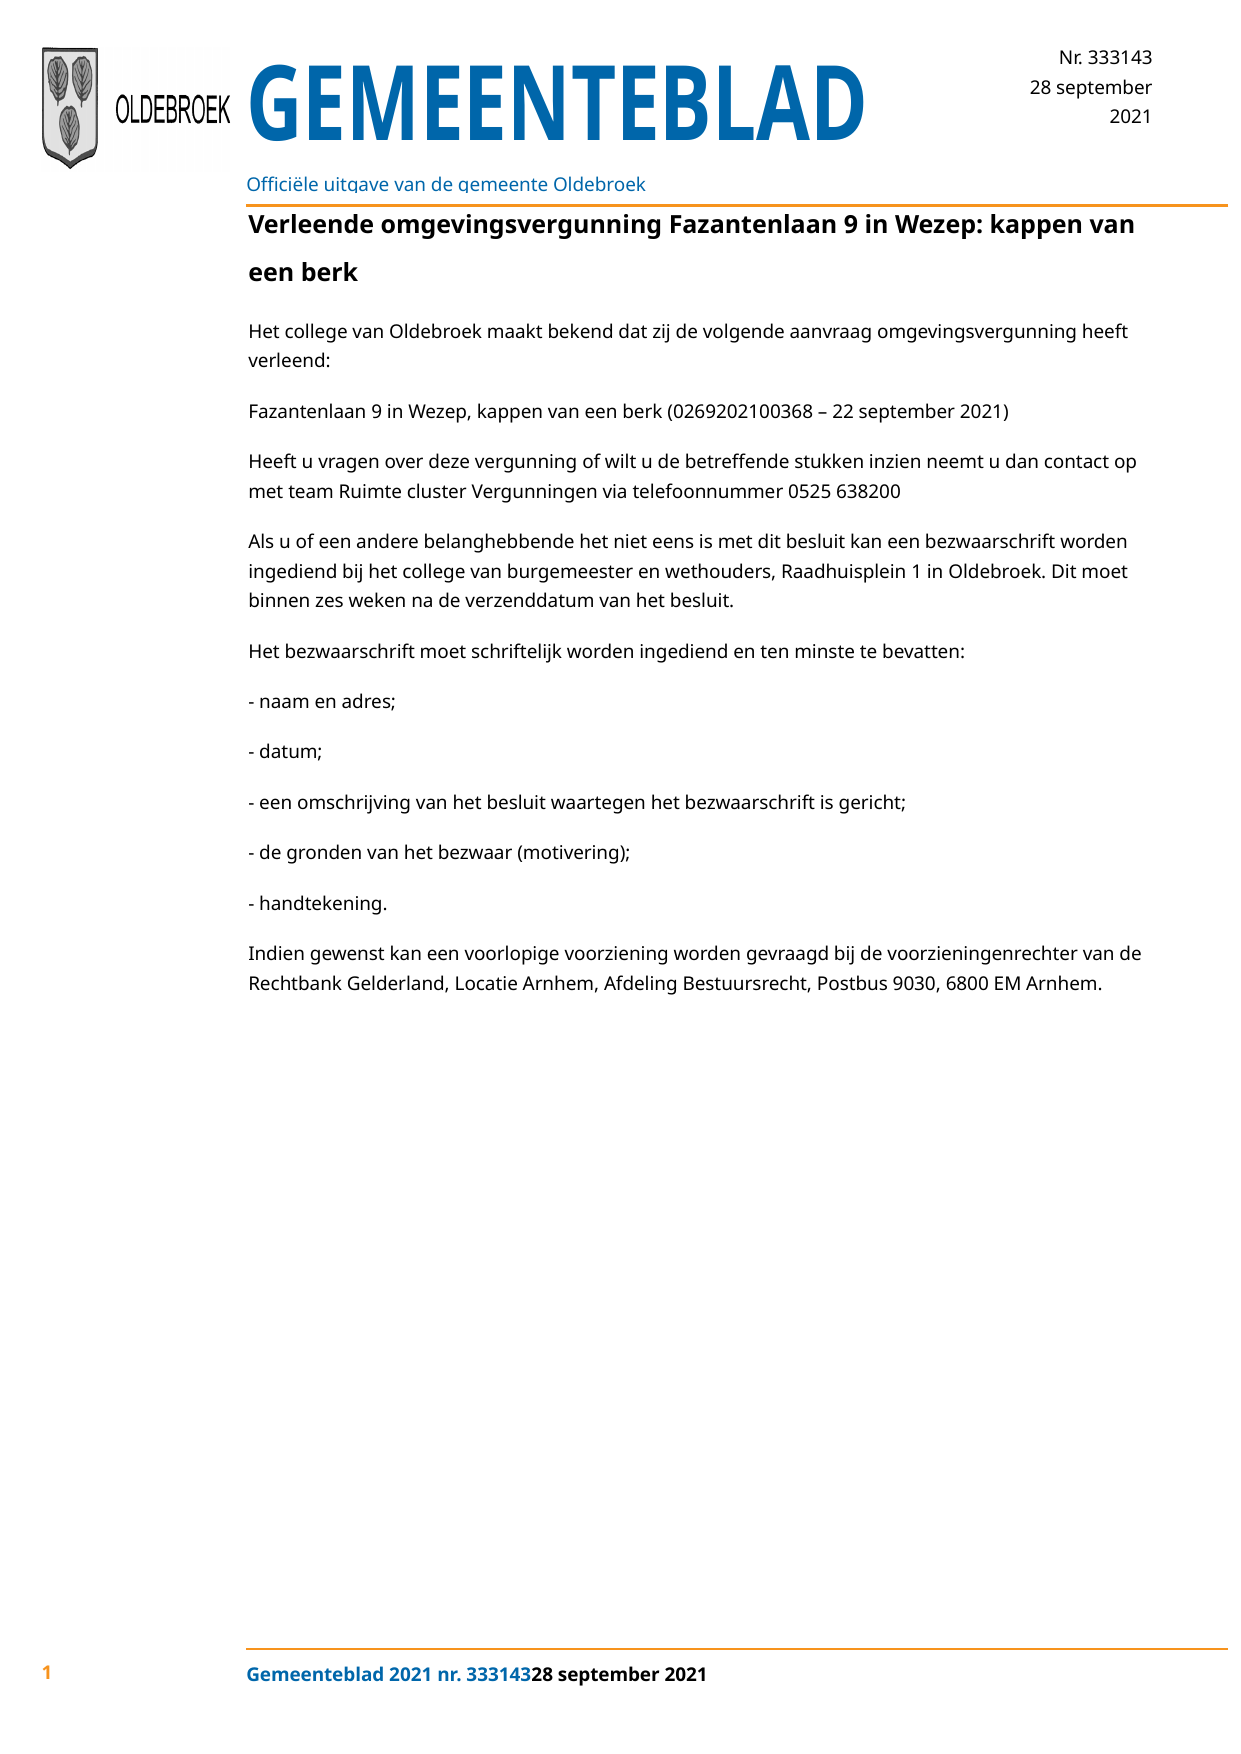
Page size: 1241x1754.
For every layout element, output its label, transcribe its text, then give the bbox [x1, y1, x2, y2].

text Het college van Oldebroek maakt bekend dat zij de volgende aanvraag omgevingsvergunning heeft verleend: [248, 318, 1152, 373]
text Als u of een andere belanghebbende het niet eens is met dit besluit kan een bezwaarschrift worden ingediend bij het college van burgemeester en wethouders, Raadhuisplein 1 in Oldebroek. Dit moet binnen zes weken na de verzenddatum van het besluit. [248, 528, 1152, 613]
text Indien gewenst kan een voorlopige voorziening worden gevraagd bij de voorzieningenrechter van de Rechtbank Gelderland, Locatie Arnhem, Afdeling Bestuursrecht, Postbus 9030, 6800 EM Arnhem. [248, 940, 1152, 996]
picture [41, 47, 231, 172]
text - naam en adres; [248, 688, 1152, 714]
text Fazantenlaan 9 in Wezep, kappen van een berk (0269202100368 – 22 september 2021) [248, 398, 1152, 424]
text Verleende omgevingsvergunning Fazantenlaan 9 in Wezep: kappen van een berk [248, 207, 1152, 288]
text - een omschrijving van het besluit waartegen het bezwaarschrift is gericht; [248, 789, 1152, 815]
text - handtekening. [248, 890, 1152, 916]
text Het bezwaarschrift moet schriftelijk worden ingediend en ten minste te bevatten: [248, 638, 1152, 664]
text - datum; [248, 739, 1152, 764]
text Heeft u vragen over deze vergunning of wilt u de betreffende stukken inzien neemt u dan contact op met team Ruimte cluster Vergunningen via telefoonnummer 0525 638200 [248, 448, 1152, 504]
text - de gronden van het bezwaar (motivering); [248, 839, 1152, 865]
